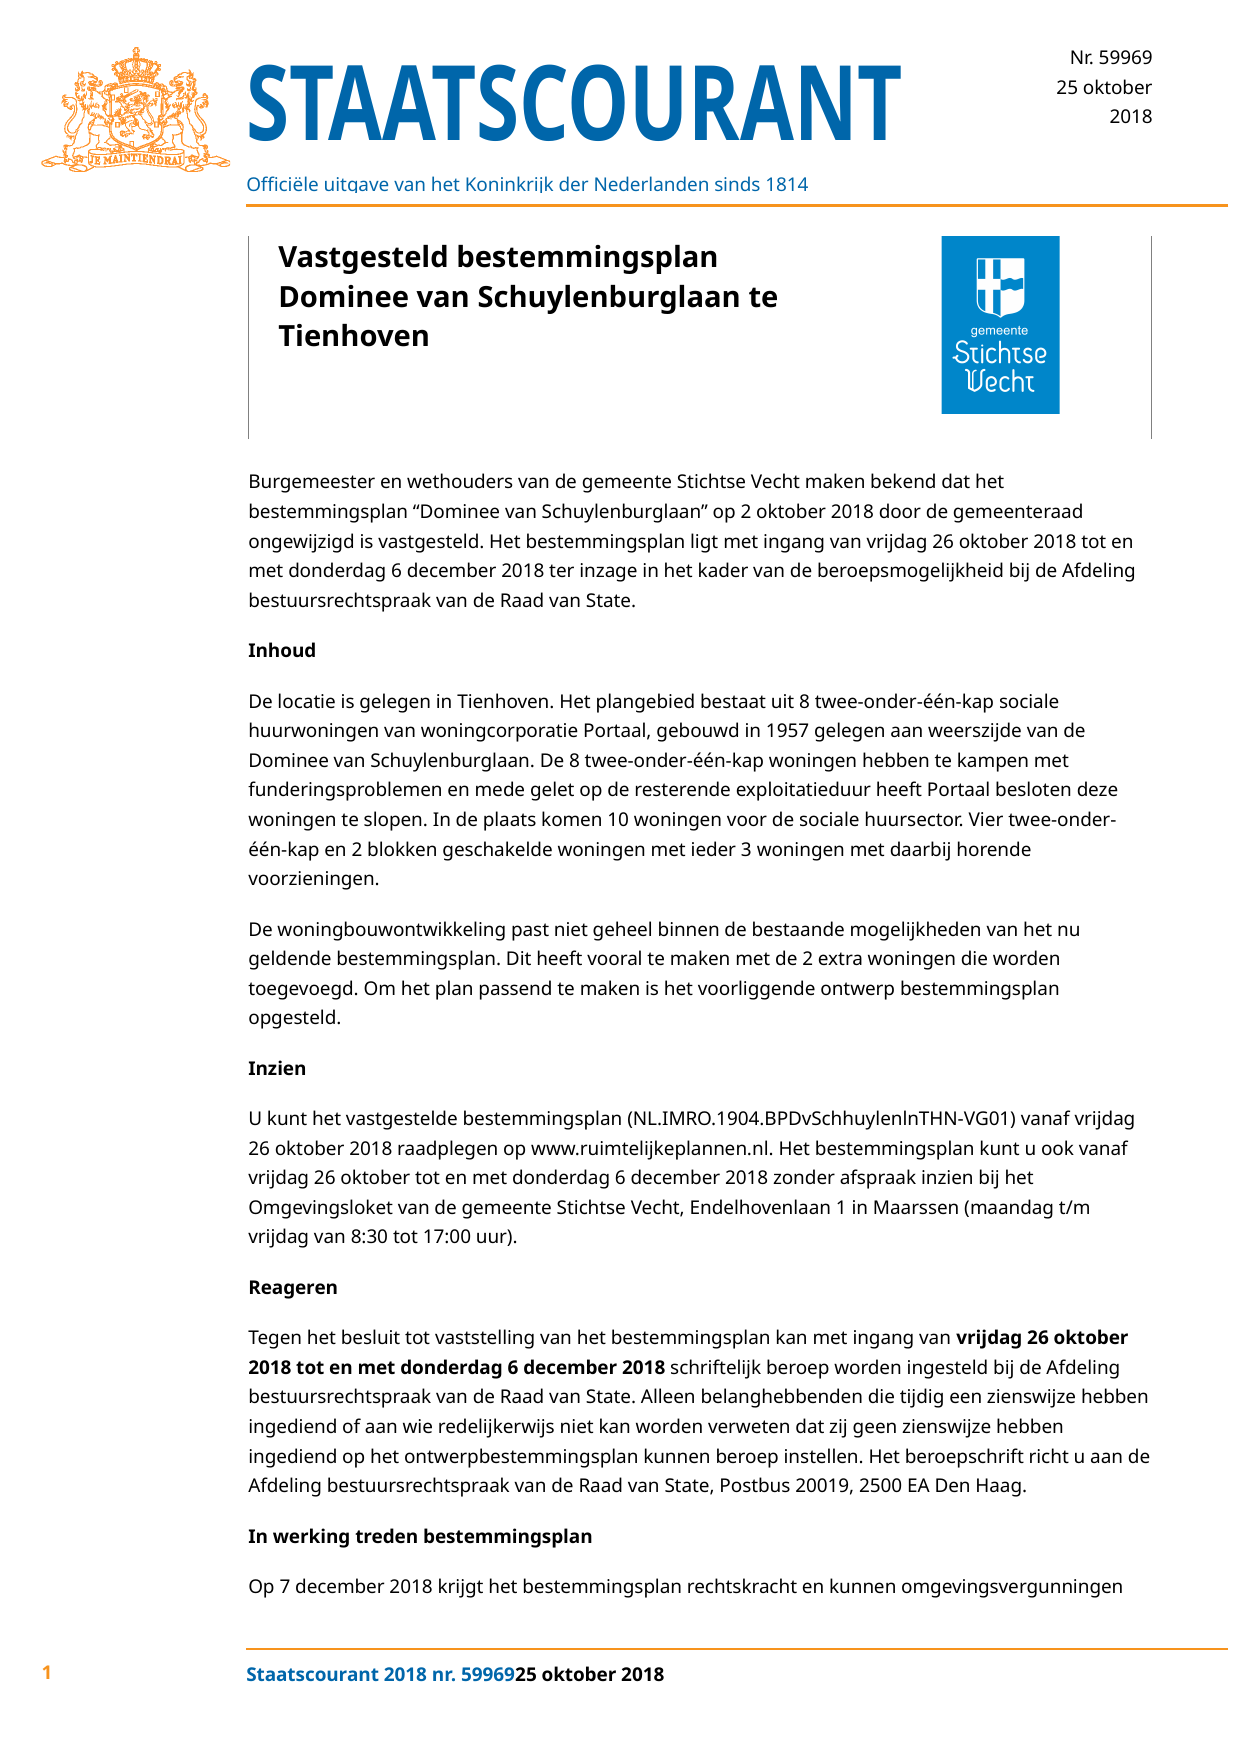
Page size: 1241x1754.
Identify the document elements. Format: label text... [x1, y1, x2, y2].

table_header [850, 236, 941, 413]
picture [971, 348, 977, 359]
picture [1027, 377, 1032, 389]
text De woningbouwontwikkeling past niet geheel binnen de bestaande mogelijkheden van het nu geldende bestemmingsplan. Dit heeft vooral te maken met de 2 extra woningen die worden toegevoegd. Om het plan passend te maken is het voorliggende ontwerp bestemmingsplan opgesteld. [248, 916, 1152, 1030]
text Inhoud [248, 637, 1152, 663]
picture [1013, 348, 1019, 359]
picture [977, 259, 1000, 313]
text Inzien [248, 1055, 1152, 1081]
text Tegen het besluit tot vaststelling van het bestemmingsplan kan met ingang van vrijdag 26 oktober 2018 tot en met donderdag 6 december 2018 schriftelijk beroep worden ingesteld bij de Afdeling bestuursrechtspraak van de Raad van State. Alleen belanghebbenden die tijdig een zienswijze hebben ingediend of aan wie redelijkerwijs niet kan worden verweten dat zij geen zienswijze hebben ingediend op het ontwerpbestemmingsplan kunnen beroep instellen. Het beroepschrift richt u aan de Afdeling bestuursrechtspraak van de Raad van State, Postbus 20019, 2500 EA Den Haag. [248, 1324, 1152, 1498]
table_header [850, 414, 1151, 439]
picture [1000, 289, 1024, 317]
text Op 7 december 2018 krijgt het bestemmingsplan rechtskracht en kunnen omgevingsvergunningen [248, 1573, 1152, 1599]
text U kunt het vastgestelde bestemmingsplan (NL.IMRO.1904.BPDvSchhuylenlnTHN-VG01) vanaf vrijdag 26 oktober 2018 raadplegen op www.ruimtelijkeplannen.nl. Het bestemmingsplan kunt u ook vanaf vrijdag 26 oktober tot en met donderdag 6 december 2018 zonder afspraak inzien bij het Omgevingsloket van de gemeente Stichtse Vecht, Endelhovenlaan 1 in Maarssen (maandag t/m vrijdag van 8:30 tot 17:00 uur). [248, 1105, 1152, 1249]
text In werking treden bestemmingsplan [248, 1523, 1152, 1548]
text De locatie is gelegen in Tienhoven. Het plangebied bestaat uit 8 twee‐onder‐één‐kap sociale huurwoningen van woningcorporatie Portaal, gebouwd in 1957 gelegen aan weerszijde van de Dominee van Schuylenburglaan. De 8 twee‐onder‐één‐kap woningen hebben te kampen met funderingsproblemen en mede gelet op de resterende exploitatieduur heeft Portaal besloten deze woningen te slopen. In de plaats komen 10 woningen voor de sociale huursector. Vier twee‐onder‐één‐kap en 2 blokken geschakelde woningen met ieder 3 woningen met daarbij horende voorzieningen. [248, 688, 1152, 891]
picture [1001, 259, 1024, 279]
picture [41, 47, 231, 172]
text Reageren [248, 1274, 1152, 1300]
table_header Vastgesteld bestemmingsplan Dominee van Schuylenburglaan te Tienhoven [249, 236, 850, 439]
table_header [1060, 236, 1151, 413]
picture [1013, 370, 1020, 391]
text Burgemeester en wethouders van de gemeente Stichtse Vecht maken bekend dat het bestemmingsplan “Dominee van Schuylenburglaan” op 2 oktober 2018 door de gemeenteraad ongewijzigd is vastgesteld. Het bestemmingsplan ligt met ingang van vrijdag 26 oktober 2018 tot en met donderdag 6 december 2018 ter inzage in het kader van de beroepsmogelijkheid bij de Afdeling bestuursrechtspraak van de Raad van State. [248, 469, 1152, 613]
